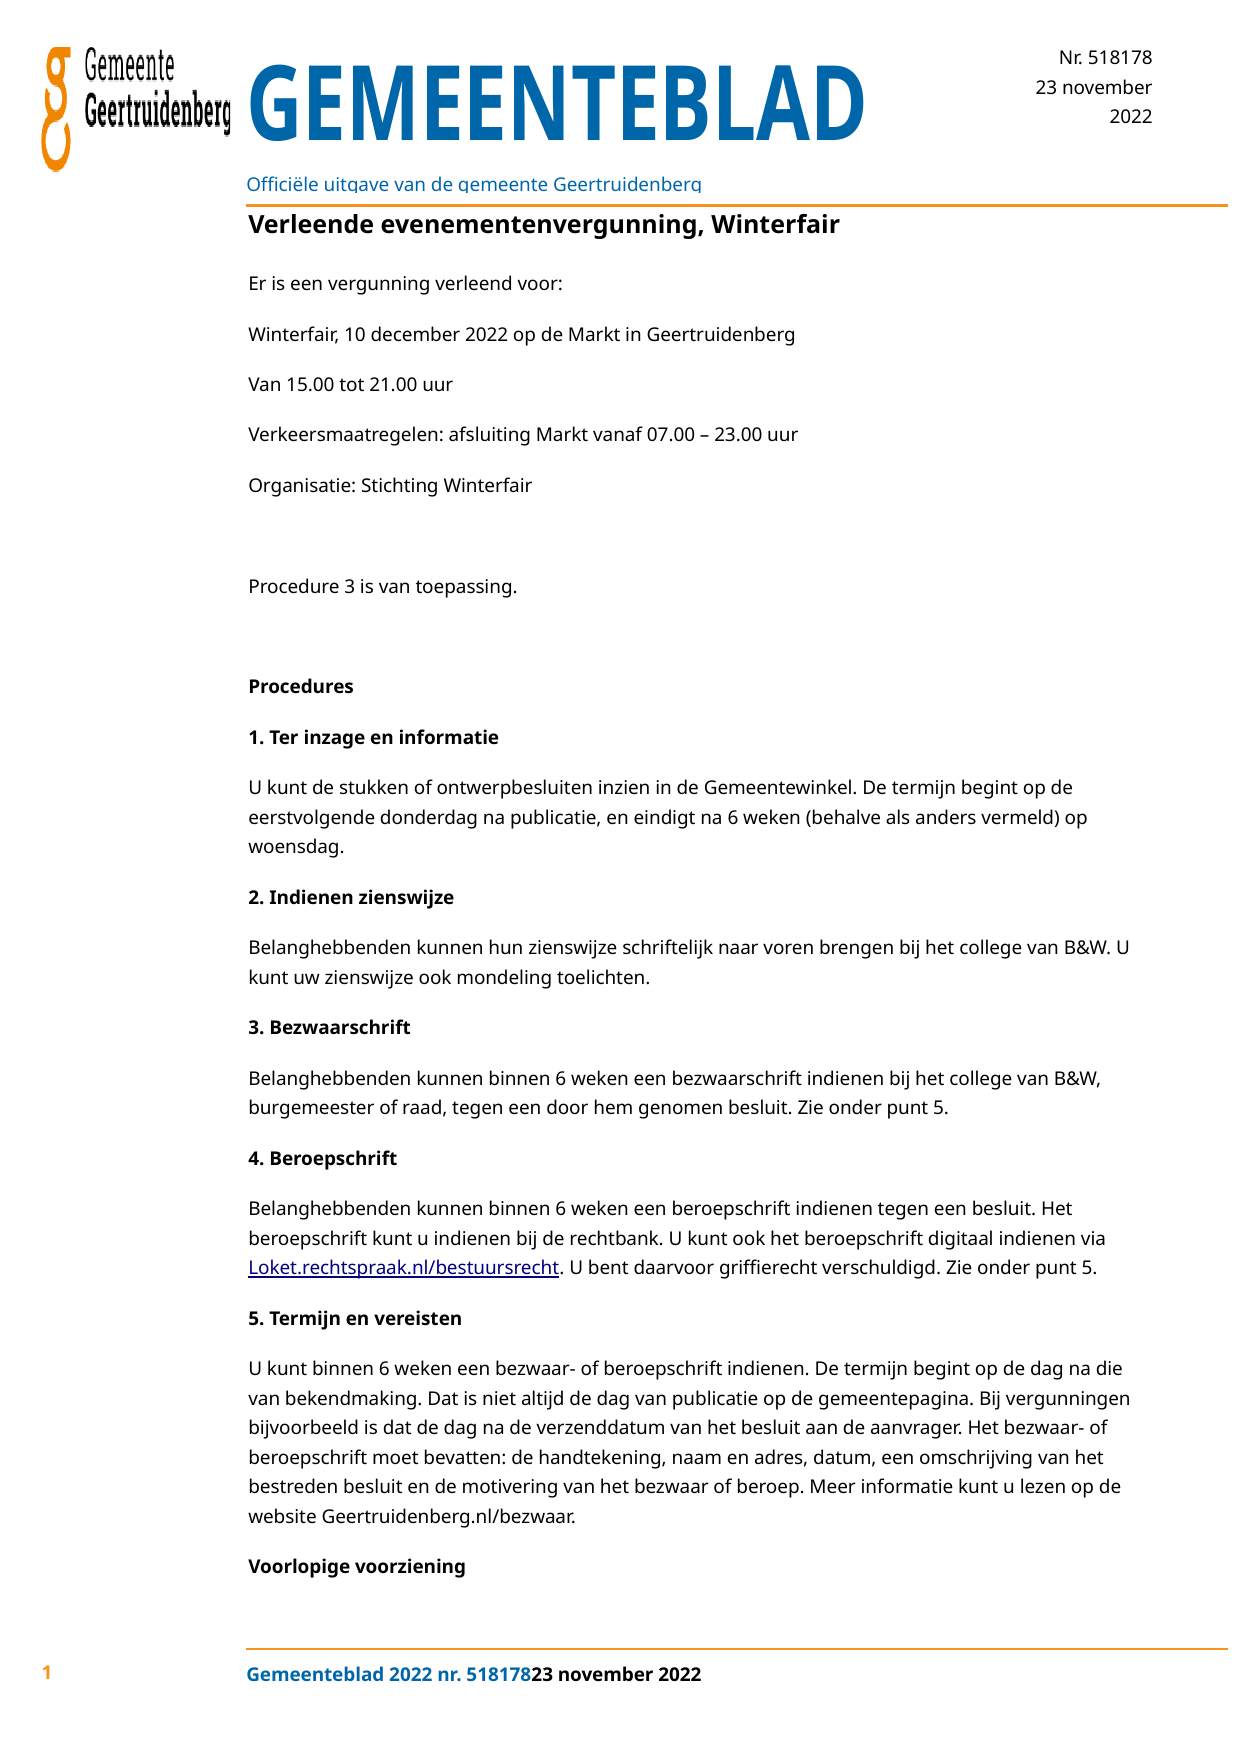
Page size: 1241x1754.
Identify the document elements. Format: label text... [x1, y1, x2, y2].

text Voorlopige voorziening [248, 1554, 1152, 1579]
text Van 15.00 tot 21.00 uur [248, 371, 1152, 397]
text 3. Bezwaarschrift [248, 1014, 1152, 1040]
text Belanghebbenden kunnen binnen 6 weken een beroepschrift indienen tegen een besluit. Het beroepschrift kunt u indienen bij de rechtbank. U kunt ook het beroepschrift digitaal indienen via Loket.rechtspraak.nl/bestuursrecht. U bent daarvoor griffierecht verschuldigd. Zie onder punt 5. [248, 1195, 1152, 1280]
text U kunt binnen 6 weken een bezwaar- of beroepschrift indienen. De termijn begint op de dag na die van bekendmaking. Dat is niet altijd de dag van publicatie op de gemeentepagina. Bij vergunningen bijvoorbeeld is dat de dag na de verzenddatum van het besluit aan de aanvrager. Het bezwaar- of beroepschrift moet bevatten: de handtekening, naam en adres, datum, een omschrijving van het bestreden besluit en de motivering van het bezwaar of beroep. Meer informatie kunt u lezen op de website Geertruidenberg.nl/bezwaar. [248, 1355, 1152, 1529]
text 1. Ter inzage en informatie [248, 724, 1152, 750]
text Belanghebbenden kunnen binnen 6 weken een bezwaarschrift indienen bij het college van B&W, burgemeester of raad, tegen een door hem genomen besluit. Zie onder punt 5. [248, 1065, 1152, 1120]
text Procedures [248, 674, 1152, 699]
text Procedure 3 is van toepassing. [248, 573, 1152, 598]
text Er is een vergunning verleend voor: [248, 270, 1152, 296]
text 5. Termijn en vereisten [248, 1305, 1152, 1331]
text Organisatie: Stichting Winterfair [248, 472, 1152, 498]
text 4. Beroepschrift [248, 1145, 1152, 1171]
picture [41, 47, 231, 172]
text 2. Indienen zienswijze [248, 884, 1152, 910]
text U kunt de stukken of ontwerpbesluiten inzien in de Gemeentewinkel. De termijn begint op de eerstvolgende donderdag na publicatie, en eindigt na 6 weken (behalve als anders vermeld) op woensdag. [248, 774, 1152, 859]
text Winterfair, 10 december 2022 op de Markt in Geertruidenberg [248, 321, 1152, 346]
text Verleende evenementenvergunning, Winterfair [248, 207, 1152, 241]
text Verkeersmaatregelen: afsluiting Markt vanaf 07.00 – 23.00 uur [248, 422, 1152, 447]
text Belanghebbenden kunnen hun zienswijze schriftelijk naar voren brengen bij het college van B&W. U kunt uw zienswijze ook mondeling toelichten. [248, 934, 1152, 990]
